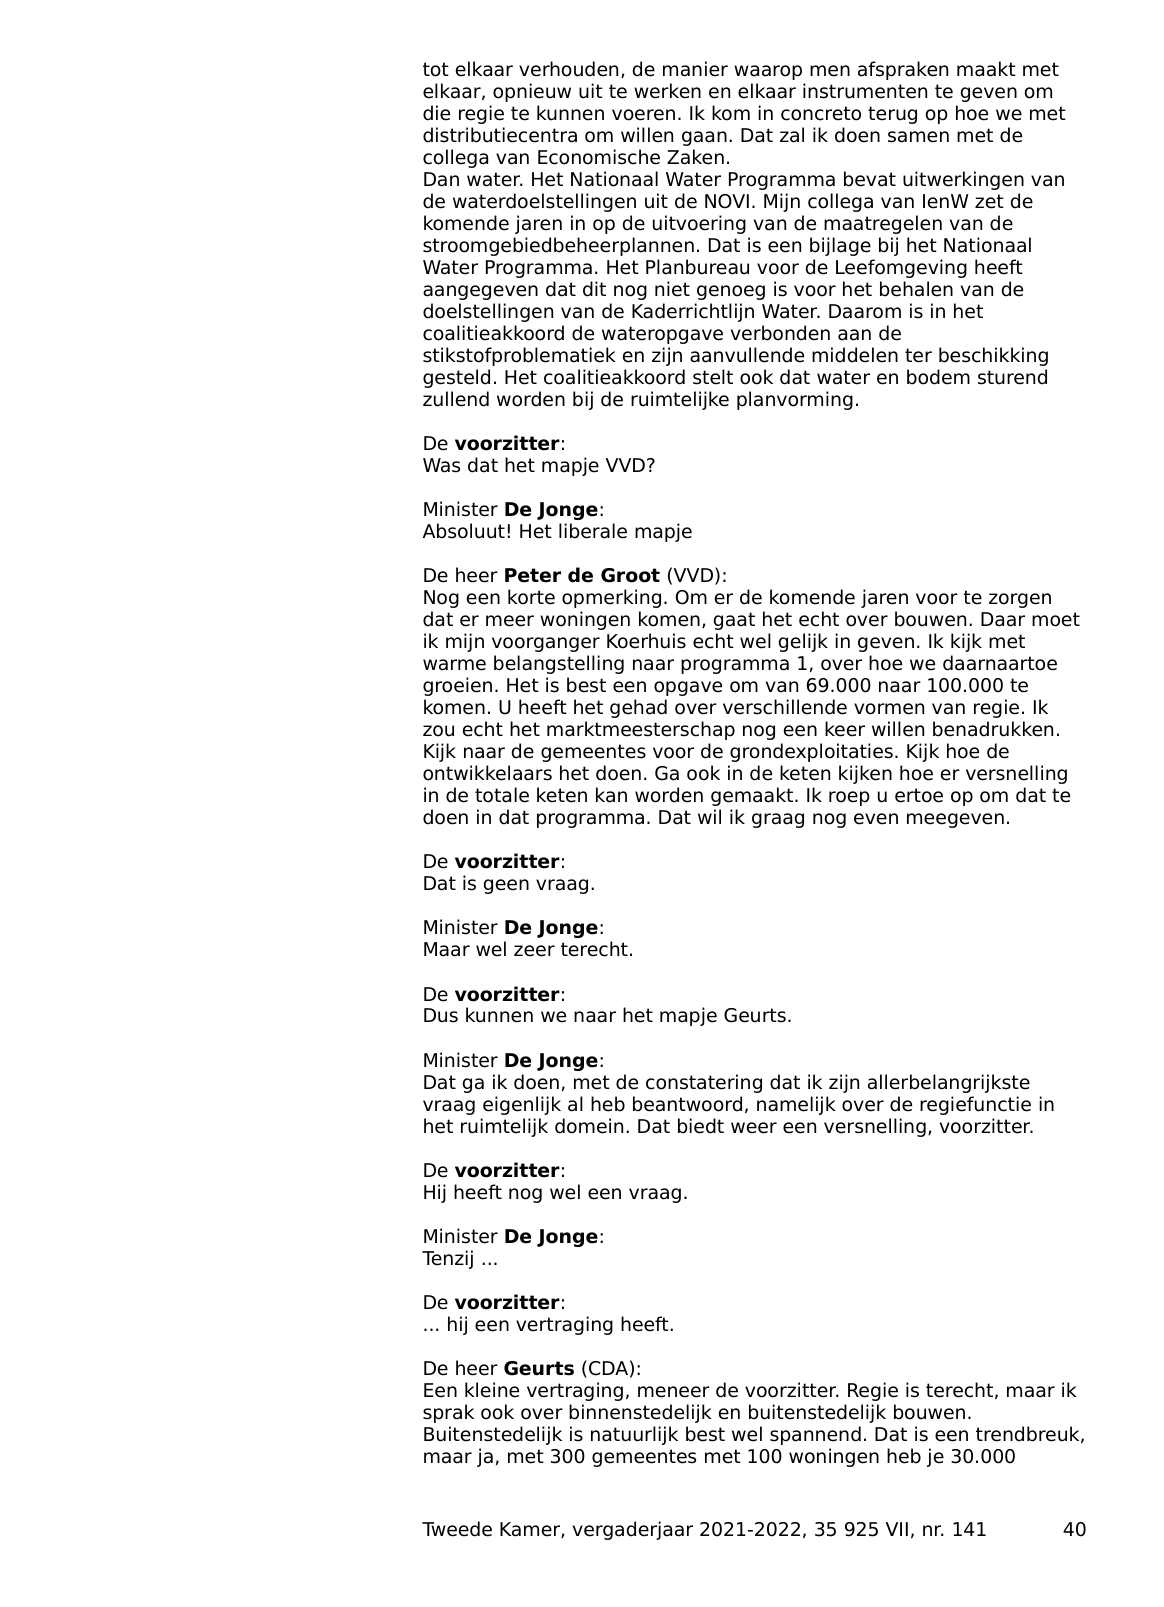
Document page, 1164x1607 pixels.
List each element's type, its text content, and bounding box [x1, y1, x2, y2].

text De voorzitter: [422, 1292, 1087, 1314]
text ... hij een vertraging heeft. [422, 1314, 1087, 1336]
text Een kleine vertraging, meneer de voorzitter. Regie is terecht, maar ik sprak ook over binnenstedelijk en buitenstedelijk bouwen. Buitenstedelijk is natuurlijk best wel spannend. Dat is een trendbreuk, maar ja, met 300 gemeentes met 100 woningen heb je 30.000 [422, 1380, 1087, 1468]
text De voorzitter: [422, 851, 1087, 873]
text Nog een korte opmerking. Om er de komende jaren voor te zorgen dat er meer woningen komen, gaat het echt over bouwen. Daar moet ik mijn voorganger Koerhuis echt wel gelijk in geven. Ik kijk met warme belangstelling naar programma 1, over hoe we daarnaartoe groeien. Het is best een opgave om van 69.000 naar 100.000 te komen. U heeft het gehad over verschillende vormen van regie. Ik zou echt het marktmeesterschap nog een keer willen benadrukken. Kijk naar de gemeentes voor de grondexploitaties. Kijk hoe de ontwikkelaars het doen. Ga ook in de keten kijken hoe er versnelling in de totale keten kan worden gemaakt. Ik roep u ertoe op om dat te doen in dat programma. Dat wil ik graag nog even meegeven. [422, 587, 1087, 829]
text Tenzij ... [422, 1248, 1087, 1270]
text Was dat het mapje VVD? [422, 455, 1087, 477]
text Minister De Jonge: [422, 1226, 1087, 1248]
text De voorzitter: [422, 1160, 1087, 1182]
text De voorzitter: [422, 433, 1087, 455]
text Minister De Jonge: [422, 499, 1087, 521]
text De heer Peter de Groot (VVD): [422, 565, 1087, 587]
text Dus kunnen we naar het mapje Geurts. [422, 1005, 1087, 1027]
text Dat is geen vraag. [422, 873, 1087, 895]
text Minister De Jonge: [422, 917, 1087, 939]
text Maar wel zeer terecht. [422, 939, 1087, 961]
text Absoluut! Het liberale mapje [422, 521, 1087, 543]
text tot elkaar verhouden, de manier waarop men afspraken maakt met elkaar, opnieuw uit te werken en elkaar instrumenten te geven om die regie te kunnen voeren. Ik kom in concreto terug op hoe we met distributiecentra om willen gaan. Dat zal ik doen samen met de collega van Economische Zaken. [422, 59, 1087, 169]
text De voorzitter: [422, 983, 1087, 1005]
text Dat ga ik doen, met de constatering dat ik zijn allerbelangrijkste vraag eigenlijk al heb beantwoord, namelijk over de regiefunctie in het ruimtelijk domein. Dat biedt weer een versnelling, voorzitter. [422, 1072, 1087, 1137]
text Dan water. Het Nationaal Water Programma bevat uitwerkingen van de waterdoelstellingen uit de NOVI. Mijn collega van IenW zet de komende jaren in op de uitvoering van de maatregelen van de stroomgebiedbeheerplannen. Dat is een bijlage bij het Nationaal Water Programma. Het Planbureau voor de Leefomgeving heeft aangegeven dat dit nog niet genoeg is voor het behalen van de doelstellingen van de Kaderrichtlijn Water. Daarom is in het coalitieakkoord de wateropgave verbonden aan de stikstofproblematiek en zijn aanvullende middelen ter beschikking gesteld. Het coalitieakkoord stelt ook dat water en bodem sturend zullend worden bij de ruimtelijke planvorming. [422, 169, 1087, 411]
text Minister De Jonge: [422, 1049, 1087, 1072]
text De heer Geurts (CDA): [422, 1358, 1087, 1380]
text Hij heeft nog wel een vraag. [422, 1182, 1087, 1204]
